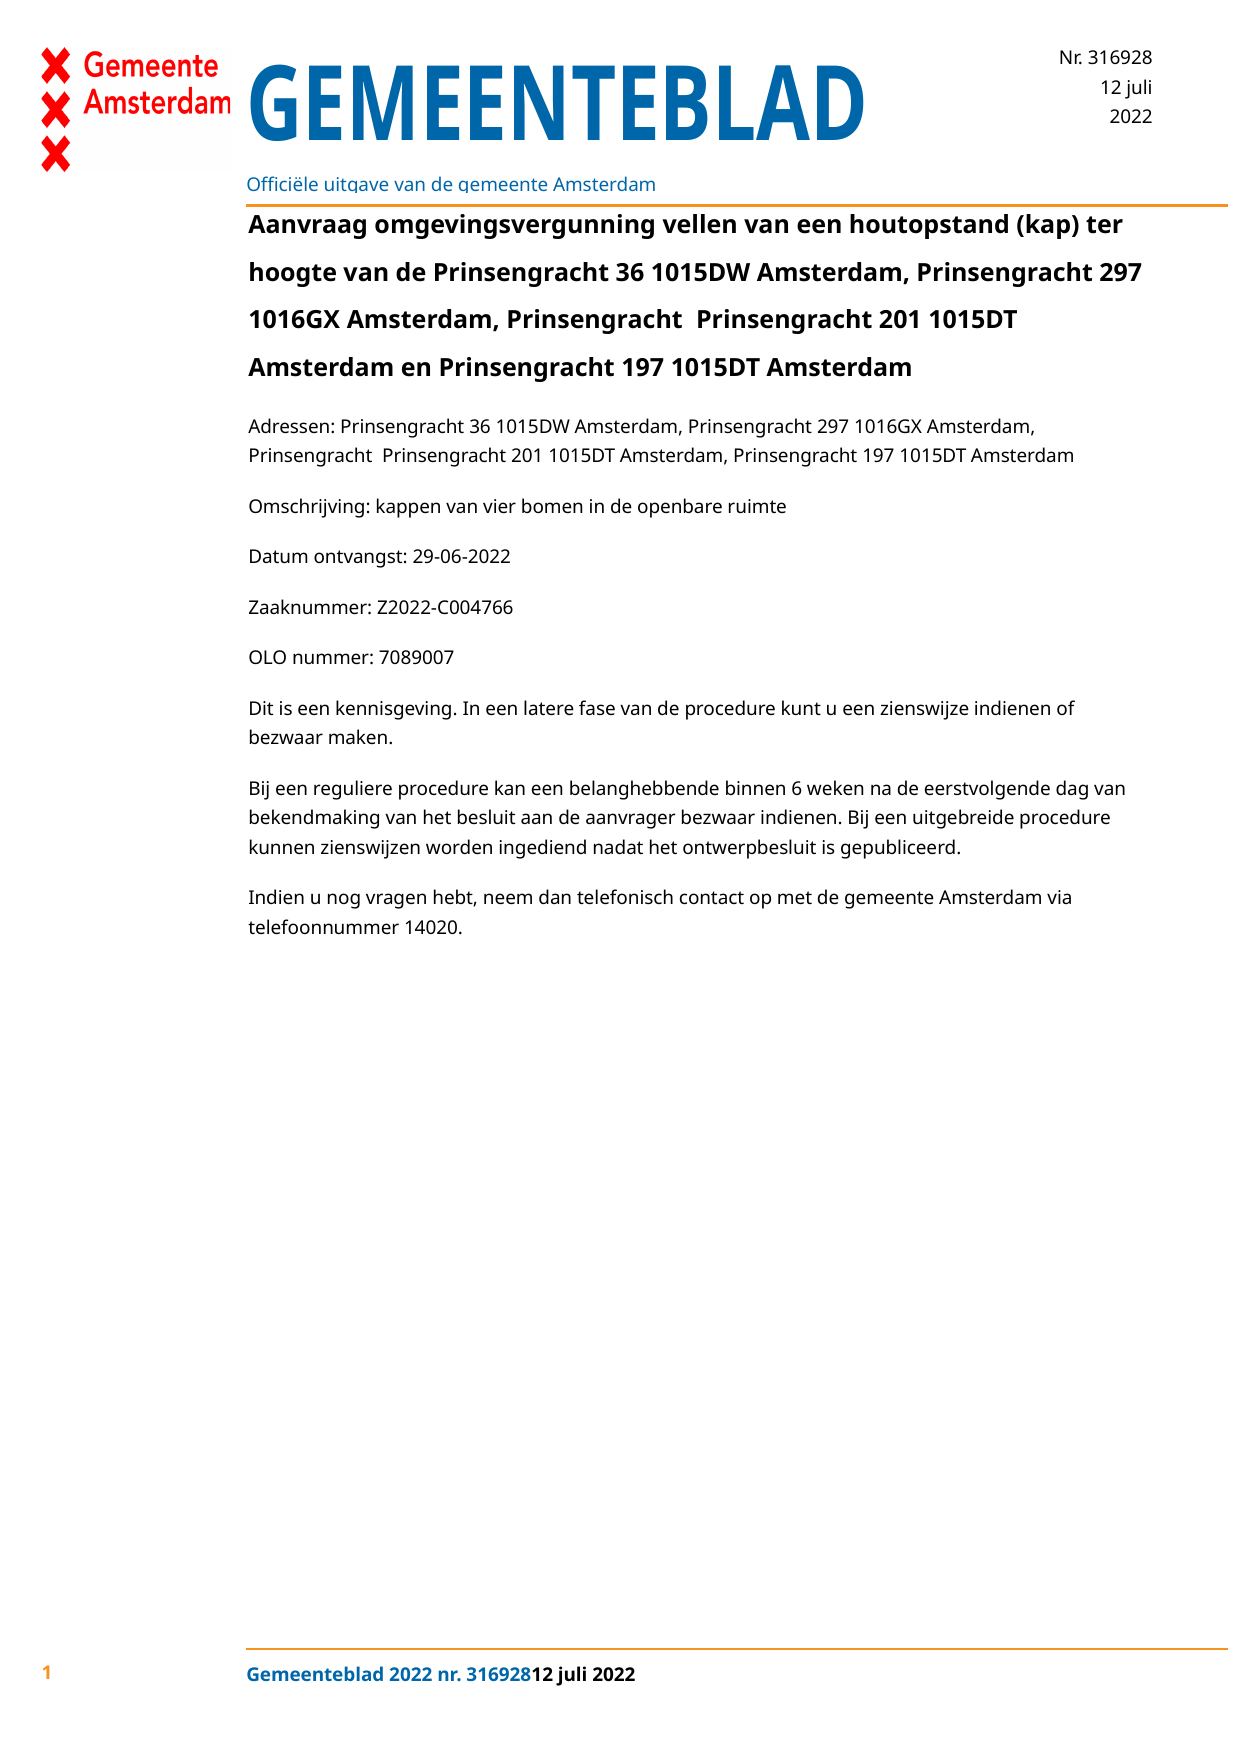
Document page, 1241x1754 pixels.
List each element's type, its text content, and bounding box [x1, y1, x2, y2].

text Adressen: Prinsengracht 36 1015DW Amsterdam, Prinsengracht 297 1016GX Amsterdam, Prinsengracht Prinsengracht 201 1015DT Amsterdam, Prinsengracht 197 1015DT Amsterdam [248, 413, 1152, 468]
text Omschrijving: kappen van vier bomen in de openbare ruimte [248, 493, 1152, 519]
text Datum ontvangst: 29-06-2022 [248, 543, 1152, 569]
text Bij een reguliere procedure kan een belanghebbende binnen 6 weken na de eerstvolgende dag van bekendmaking van het besluit aan de aanvrager bezwaar indienen. Bij een uitgebreide procedure kunnen zienswijzen worden ingediend nadat het ontwerpbesluit is gepubliceerd. [248, 775, 1152, 860]
text Dit is een kennisgeving. In een latere fase van de procedure kunt u een zienswijze indienen of bezwaar maken. [248, 695, 1152, 750]
text OLO nummer: 7089007 [248, 644, 1152, 670]
text Aanvraag omgevingsvergunning vellen van een houtopstand (kap) ter hoogte van de Prinsengracht 36 1015DW Amsterdam, Prinsengracht 297 1016GX Amsterdam, Prinsengracht Prinsengracht 201 1015DT Amsterdam en Prinsengracht 197 1015DT Amsterdam [248, 207, 1152, 384]
picture [41, 47, 231, 172]
text Zaaknummer: Z2022-C004766 [248, 594, 1152, 620]
text Indien u nog vragen hebt, neem dan telefonisch contact op met de gemeente Amsterdam via telefoonnummer 14020. [248, 884, 1152, 940]
